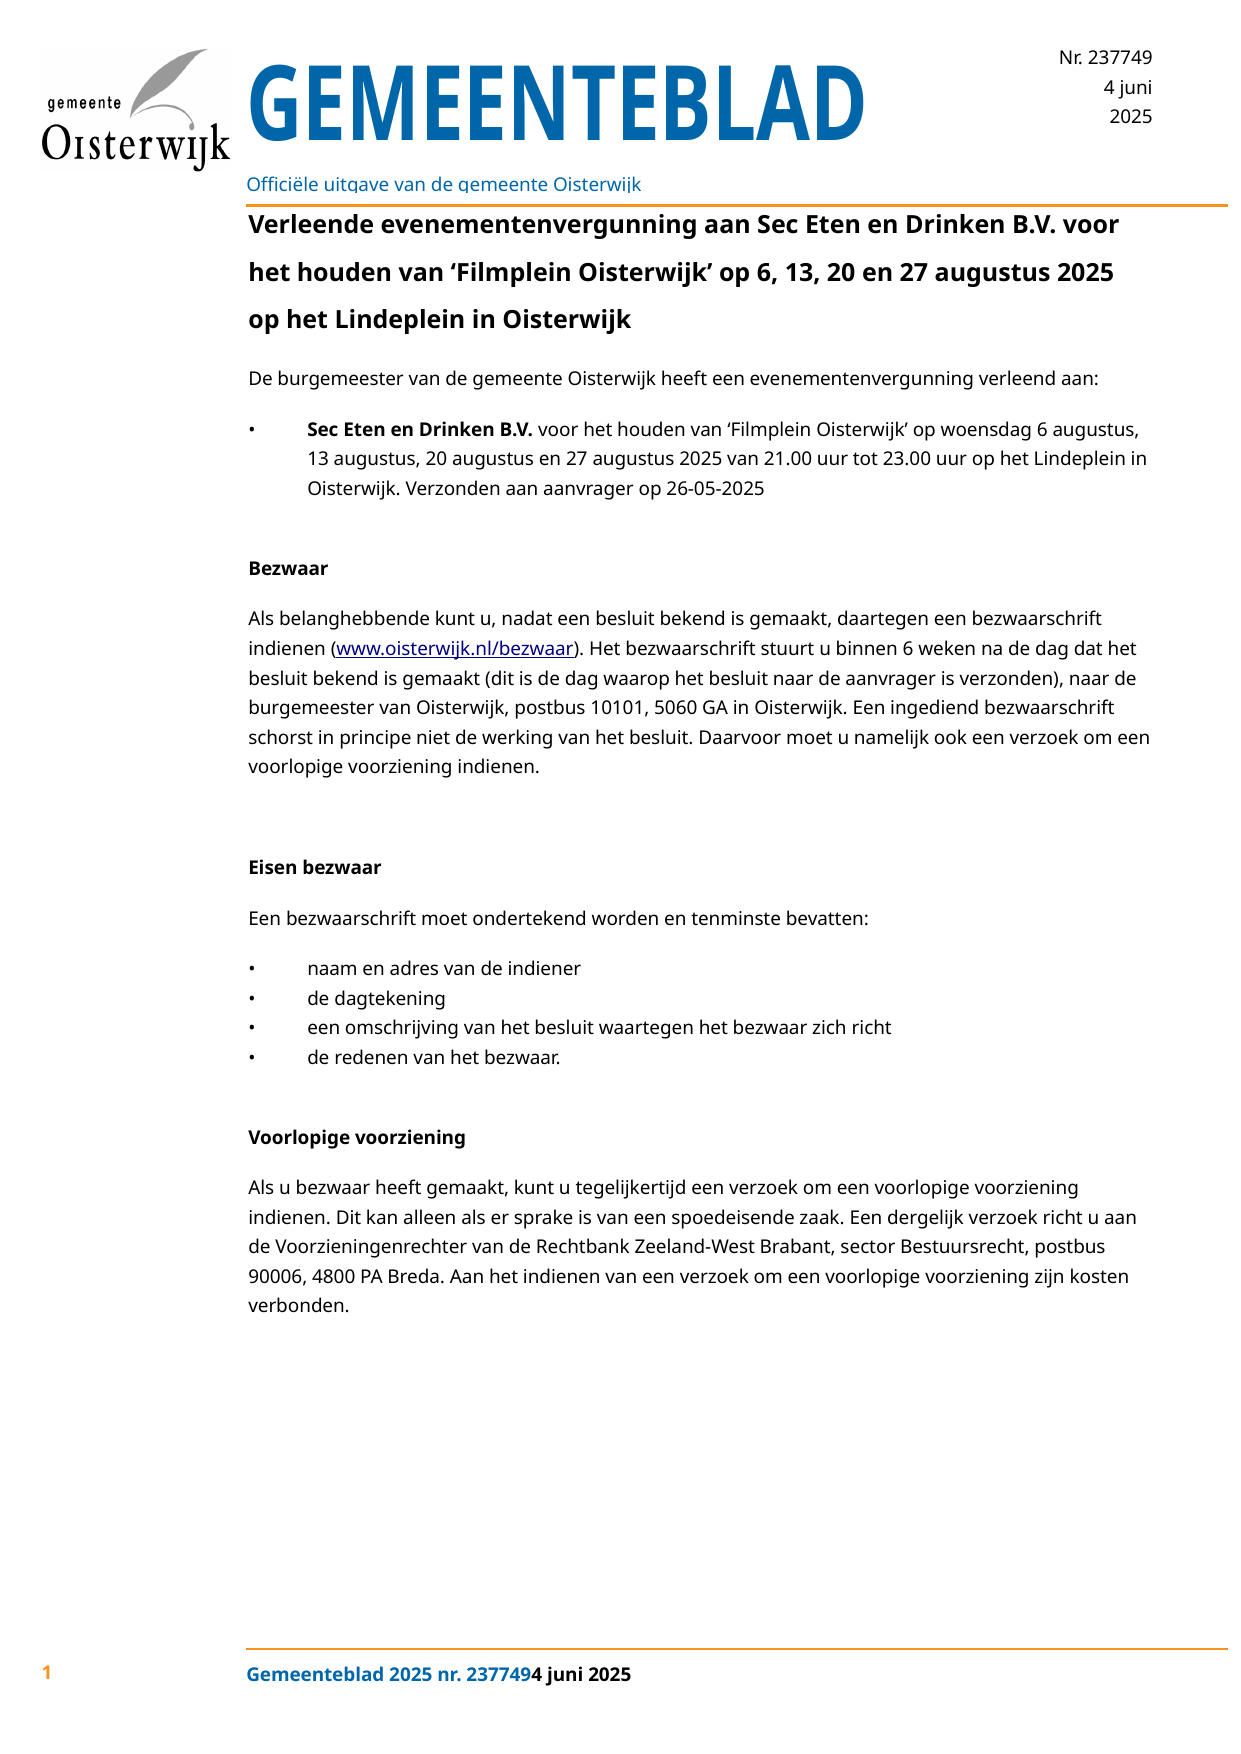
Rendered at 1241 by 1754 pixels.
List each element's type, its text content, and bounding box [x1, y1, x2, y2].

list de dagtekening [248, 985, 1152, 1010]
picture [41, 47, 231, 172]
list de redenen van het bezwaar. [248, 1044, 1152, 1069]
text Eisen bezwaar [248, 854, 1152, 880]
text Verleende evenementenvergunning aan Sec Eten en Drinken B.V. voor het houden van ‘Filmplein Oisterwijk’ op 6, 13, 20 en 27 augustus 2025 op het Lindeplein in Oisterwijk [248, 207, 1152, 336]
list naam en adres van de indiener [248, 955, 1152, 981]
text Een bezwaarschrift moet ondertekend worden en tenminste bevatten: [248, 905, 1152, 930]
text Als belanghebbende kunt u, nadat een besluit bekend is gemaakt, daartegen een bezwaarschrift indienen (www.oisterwijk.nl/bezwaar). Het bezwaarschrift stuurt u binnen 6 weken na de dag dat het besluit bekend is gemaakt (dit is de dag waarop het besluit naar de aanvrager is verzonden), naar de burgemeester van Oisterwijk, postbus 10101, 5060 GA in Oisterwijk. Een ingediend bezwaarschrift schorst in principe niet de werking van het besluit. Daarvoor moet u namelijk ook een verzoek om een voorlopige voorziening indienen. [248, 606, 1152, 779]
text De burgemeester van de gemeente Oisterwijk heeft een evenementenvergunning verleend aan: [248, 366, 1152, 391]
list een omschrijving van het besluit waartegen het bezwaar zich richt [248, 1014, 1152, 1040]
list Sec Eten en Drinken B.V. voor het houden van ‘Filmplein Oisterwijk’ op woensdag 6 augustus, 13 augustus, 20 augustus en 27 augustus 2025 van 21.00 uur tot 23.00 uur op het Lindeplein in Oisterwijk. Verzonden aan aanvrager op 26-05-2025 [248, 416, 1152, 501]
text Bezwaar [248, 555, 1152, 581]
text Als u bezwaar heeft gemaakt, kunt u tegelijkertijd een verzoek om een voorlopige voorziening indienen. Dit kan alleen als er sprake is van een spoedeisende zaak. Een dergelijk verzoek richt u aan de Voorzieningenrechter van de Rechtbank Zeeland-West Brabant, sector Bestuursrecht, postbus 90006, 4800 PA Breda. Aan het indienen van een verzoek om een voorlopige voorziening zijn kosten verbonden. [248, 1174, 1152, 1318]
text Voorlopige voorziening [248, 1124, 1152, 1149]
